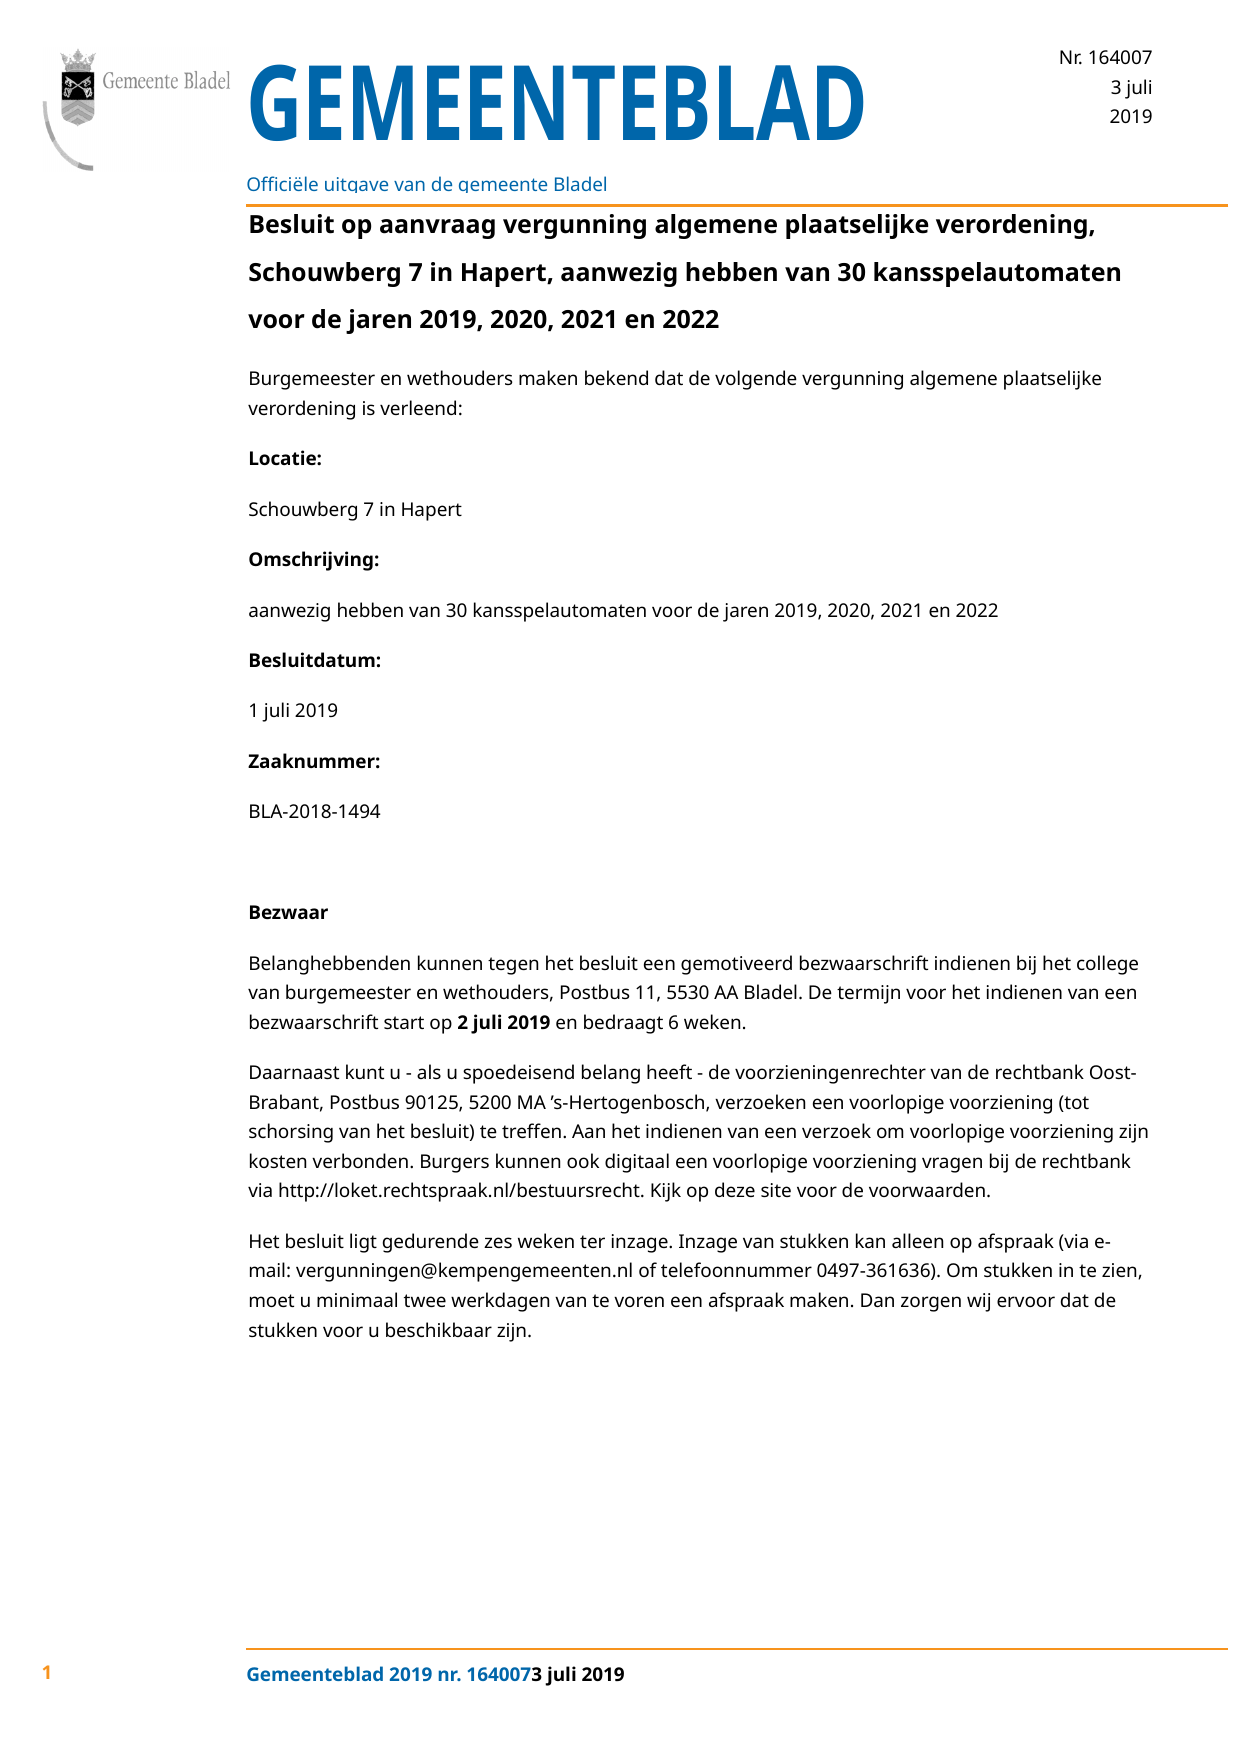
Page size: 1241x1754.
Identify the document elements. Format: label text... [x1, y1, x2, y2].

text aanwezig hebben van 30 kansspelautomaten voor de jaren 2019, 2020, 2021 en 2022 [248, 597, 1152, 622]
text Belanghebbenden kunnen tegen het besluit een gemotiveerd bezwaarschrift indienen bij het college van burgemeester en wethouders, Postbus 11, 5530 AA Bladel. De termijn voor het indienen van een bezwaarschrift start op 2 juli 2019 en bedraagt 6 weken. [248, 950, 1152, 1034]
picture [41, 47, 231, 172]
text Daarnaast kunt u - als u spoedeisend belang heeft - de voorzieningenrechter van de rechtbank Oost-Brabant, Postbus 90125, 5200 MA ’s-Hertogenbosch, verzoeken een voorlopige voorziening (tot schorsing van het besluit) te treffen. Aan het indienen van een verzoek om voorlopige voorziening zijn kosten verbonden. Burgers kunnen ook digitaal een voorlopige voorziening vragen bij de rechtbank via http://loket.rechtspraak.nl/bestuursrecht. Kijk op deze site voor de voorwaarden. [248, 1059, 1152, 1203]
text Besluitdatum: [248, 647, 1152, 673]
text Burgemeester en wethouders maken bekend dat de volgende vergunning algemene plaatselijke verordening is verleend: [248, 366, 1152, 421]
text Schouwberg 7 in Hapert [248, 496, 1152, 522]
text Besluit op aanvraag vergunning algemene plaatselijke verordening, Schouwberg 7 in Hapert, aanwezig hebben van 30 kansspelautomaten voor de jaren 2019, 2020, 2021 en 2022 [248, 207, 1152, 336]
text Zaaknummer: [248, 748, 1152, 774]
text Omschrijving: [248, 546, 1152, 572]
text Locatie: [248, 446, 1152, 471]
text Het besluit ligt gedurende zes weken ter inzage. Inzage van stukken kan alleen op afspraak (via e-mail: vergunningen@kempengemeenten.nl of telefoonnummer 0497-361636). Om stukken in te zien, moet u minimaal twee werkdagen van te voren een afspraak maken. Dan zorgen wij ervoor dat de stukken voor u beschikbaar zijn. [248, 1228, 1152, 1342]
text Bezwaar [248, 899, 1152, 925]
text BLA-2018-1494 [248, 798, 1152, 824]
text 1 juli 2019 [248, 698, 1152, 723]
